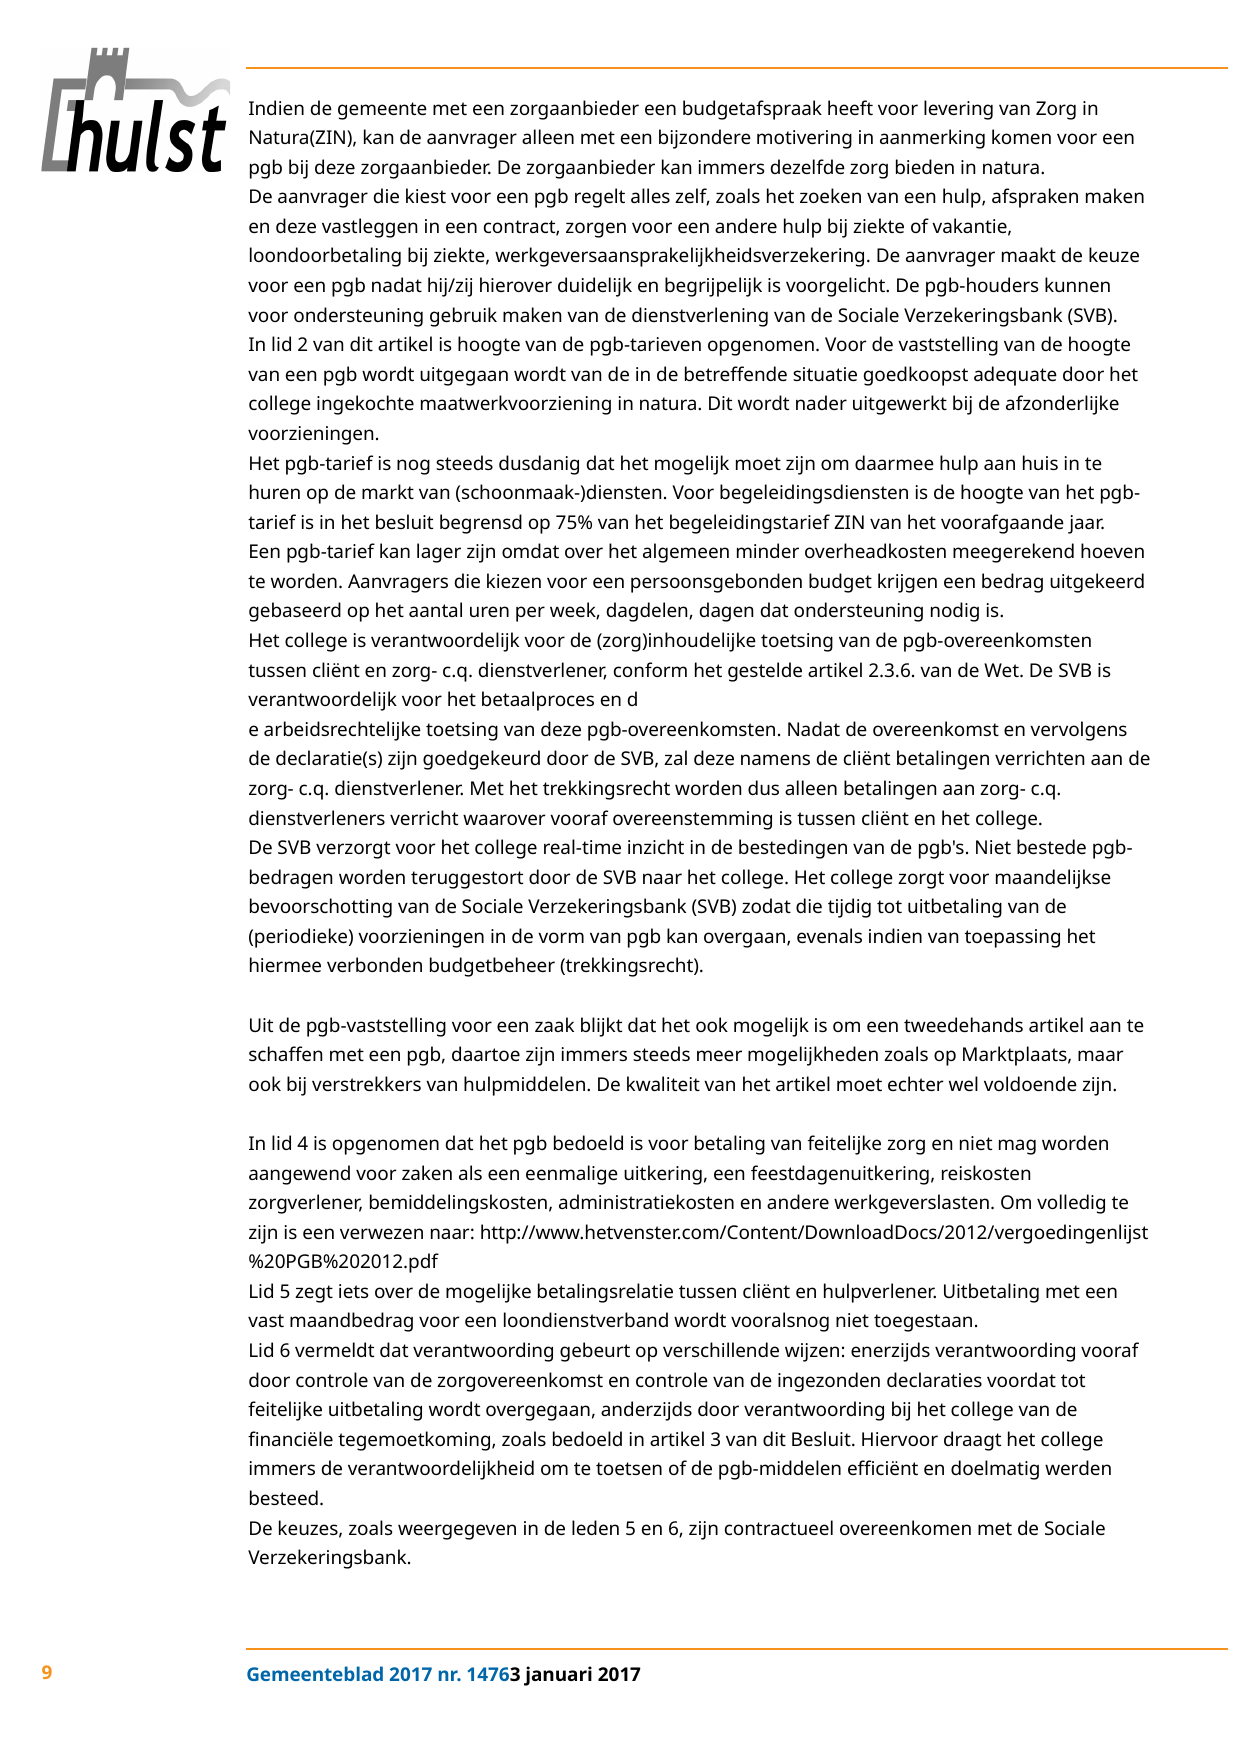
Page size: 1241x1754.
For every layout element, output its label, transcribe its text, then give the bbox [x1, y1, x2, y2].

text In lid 4 is opgenomen dat het pgb bedoeld is voor betaling van feitelijke zorg en niet mag worden aangewend voor zaken als een eenmalige uitkering, een feestdagenuitkering, reiskosten zorgverlener, bemiddelingskosten, administratiekosten en andere werkgeverslasten. Om volledig te zijn is een verwezen naar: http://www.hetvenster.com/Content/DownloadDocs/2012/vergoedingenlijst%20PGB%202012.pdf [248, 1130, 1152, 1274]
text Het pgb-tarief is nog steeds dusdanig dat het mogelijk moet zijn om daarmee hulp aan huis in te huren op de markt van (schoonmaak-)diensten. Voor begeleidingsdiensten is de hoogte van het pgb-tarief is in het besluit begrensd op 75% van het begeleidingstarief ZIN van het voorafgaande jaar. [248, 450, 1152, 535]
picture [41, 47, 231, 172]
text Indien de gemeente met een zorgaanbieder een budgetafspraak heeft voor levering van Zorg in Natura(ZIN), kan de aanvrager alleen met een bijzondere motivering in aanmerking komen voor een pgb bij deze zorgaanbieder. De zorgaanbieder kan immers dezelfde zorg bieden in natura. [248, 95, 1152, 180]
text De aanvrager die kiest voor een pgb regelt alles zelf, zoals het zoeken van een hulp, afspraken maken en deze vastleggen in een contract, zorgen voor een andere hulp bij ziekte of vakantie, loondoorbetaling bij ziekte, werkgeversaansprakelijkheidsverzekering. De aanvrager maakt de keuze voor een pgb nadat hij/zij hierover duidelijk en begrijpelijk is voorgelicht. De pgb-houders kunnen voor ondersteuning gebruik maken van de dienstverlening van de Sociale Verzekeringsbank (SVB). [248, 183, 1152, 328]
text Uit de pgb-vaststelling voor een zaak blijkt dat het ook mogelijk is om een tweedehands artikel aan te schaffen met een pgb, daartoe zijn immers steeds meer mogelijkheden zoals op Marktplaats, maar ook bij verstrekkers van hulpmiddelen. De kwaliteit van het artikel moet echter wel voldoende zijn. [248, 1012, 1152, 1097]
text Een pgb-tarief kan lager zijn omdat over het algemeen minder overheadkosten meegerekend hoeven te worden. Aanvragers die kiezen voor een persoonsgebonden budget krijgen een bedrag uitgekeerd gebaseerd op het aantal uren per week, dagdelen, dagen dat ondersteuning nodig is. [248, 538, 1152, 623]
text De SVB verzorgt voor het college real-time inzicht in de bestedingen van de pgb's. Niet bestede pgb-bedragen worden teruggestort door de SVB naar het college. Het college zorgt voor maandelijkse bevoorschotting van de Sociale Verzekeringsbank (SVB) zodat die tijdig tot uitbetaling van de (periodieke) voorzieningen in de vorm van pgb kan overgaan, evenals indien van toepassing het hiermee verbonden budgetbeheer (trekkingsrecht). [248, 834, 1152, 978]
text In lid 2 van dit artikel is hoogte van de pgb-tarieven opgenomen. Voor de vaststelling van de hoogte van een pgb wordt uitgegaan wordt van de in de betreffende situatie goedkoopst adequate door het college ingekochte maatwerkvoorziening in natura. Dit wordt nader uitgewerkt bij de afzonderlijke voorzieningen. [248, 331, 1152, 446]
text Lid 5 zegt iets over de mogelijke betalingsrelatie tussen cliënt en hulpverlener. Uitbetaling met een vast maandbedrag voor een loondienstverband wordt vooralsnog niet toegestaan. [248, 1278, 1152, 1333]
text Lid 6 vermeldt dat verantwoording gebeurt op verschillende wijzen: enerzijds verantwoording vooraf door controle van de zorgovereenkomst en controle van de ingezonden declaraties voordat tot feitelijke uitbetaling wordt overgegaan, anderzijds door verantwoording bij het college van de financiële tegemoetkoming, zoals bedoeld in artikel 3 van dit Besluit. Hiervoor draagt het college immers de verantwoordelijkheid om te toetsen of de pgb-middelen efficiënt en doelmatig werden besteed. [248, 1337, 1152, 1511]
text Het college is verantwoordelijk voor de (zorg)inhoudelijke toetsing van de pgb-overeenkomsten tussen cliënt en zorg- c.q. dienstverlener, conform het gestelde artikel 2.3.6. van de Wet. De SVB is verantwoordelijk voor het betaalproces en d [248, 627, 1152, 712]
text e arbeidsrechtelijke toetsing van deze pgb-overeenkomsten. Nadat de overeenkomst en vervolgens de declaratie(s) zijn goedgekeurd door de SVB, zal deze namens de cliënt betalingen verrichten aan de zorg- c.q. dienstverlener. Met het trekkingsrecht worden dus alleen betalingen aan zorg- c.q. dienstverleners verricht waarover vooraf overeenstemming is tussen cliënt en het college. [248, 716, 1152, 831]
text De keuzes, zoals weergegeven in de leden 5 en 6, zijn contractueel overeenkomen met de Sociale Verzekeringsbank. [248, 1515, 1152, 1570]
